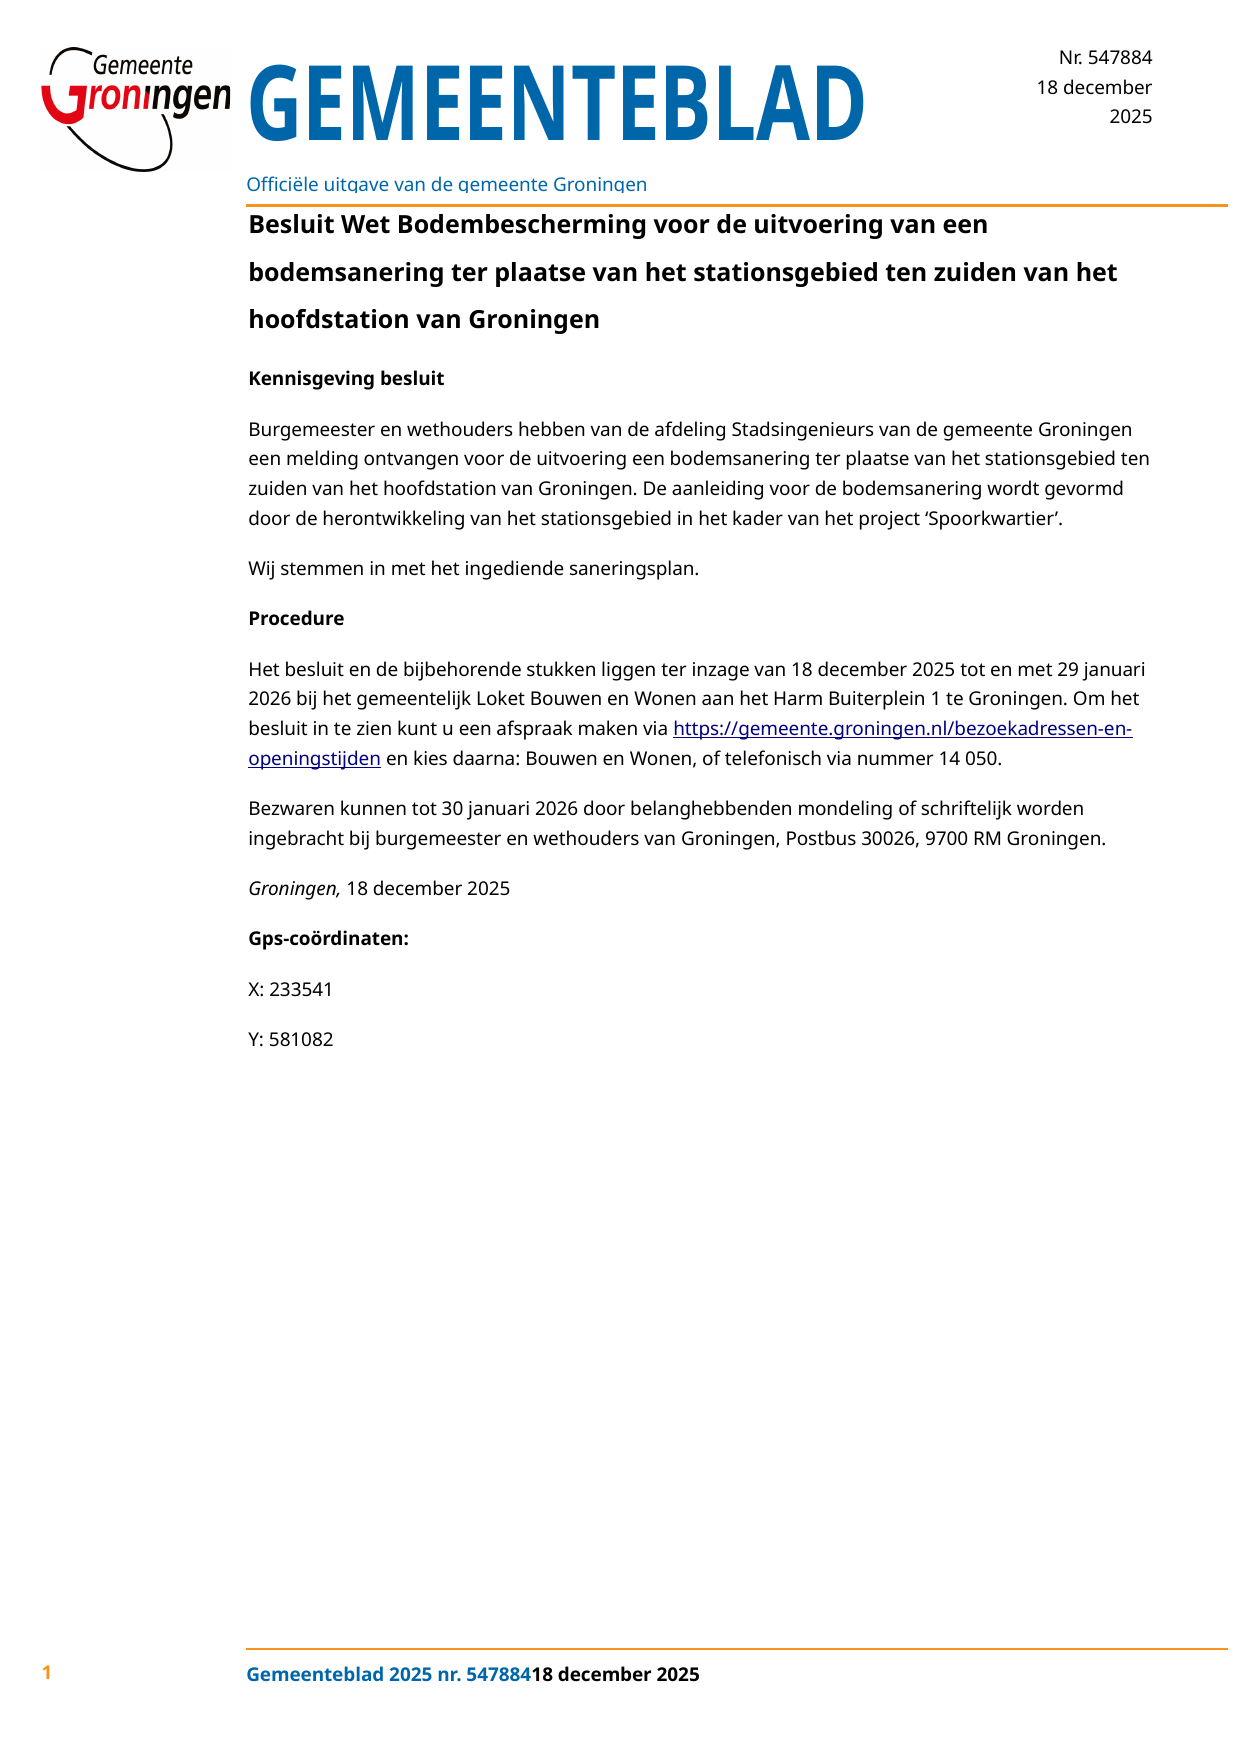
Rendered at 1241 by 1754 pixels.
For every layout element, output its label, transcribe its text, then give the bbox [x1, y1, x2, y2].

text X: 233541 [248, 976, 1152, 1002]
text Groningen, 18 december 2025 [248, 875, 1152, 901]
picture [41, 47, 231, 172]
text Gps-coördinaten: [248, 926, 1152, 951]
text Besluit Wet Bodembescherming voor de uitvoering van een bodemsanering ter plaatse van het stationsgebied ten zuiden van het hoofdstation van Groningen [248, 207, 1152, 336]
text Het besluit en de bijbehorende stukken liggen ter inzage van 18 december 2025 tot en met 29 januari 2026 bij het gemeentelijk Loket Bouwen en Wonen aan het Harm Buiterplein 1 te Groningen. Om het besluit in te zien kunt u een afspraak maken via https://gemeente.groningen.nl/bezoekadressen-en-openingstijden en kies daarna: Bouwen en Wonen, of telefonisch via nummer 14 050. [248, 656, 1152, 770]
text Y: 581082 [248, 1026, 1152, 1052]
text Bezwaren kunnen tot 30 januari 2026 door belanghebbenden mondeling of schriftelijk worden ingebracht bij burgemeester en wethouders van Groningen, Postbus 30026, 9700 RM Groningen. [248, 795, 1152, 850]
text Wij stemmen in met het ingediende saneringsplan. [248, 555, 1152, 581]
text Procedure [248, 606, 1152, 631]
text Burgemeester en wethouders hebben van de afdeling Stadsingenieurs van de gemeente Groningen een melding ontvangen voor de uitvoering een bodemsanering ter plaatse van het stationsgebied ten zuiden van het hoofdstation van Groningen. De aanleiding voor de bodemsanering wordt gevormd door de herontwikkeling van het stationsgebied in het kader van het project ‘Spoorkwartier’. [248, 416, 1152, 530]
text Kennisgeving besluit [248, 366, 1152, 391]
